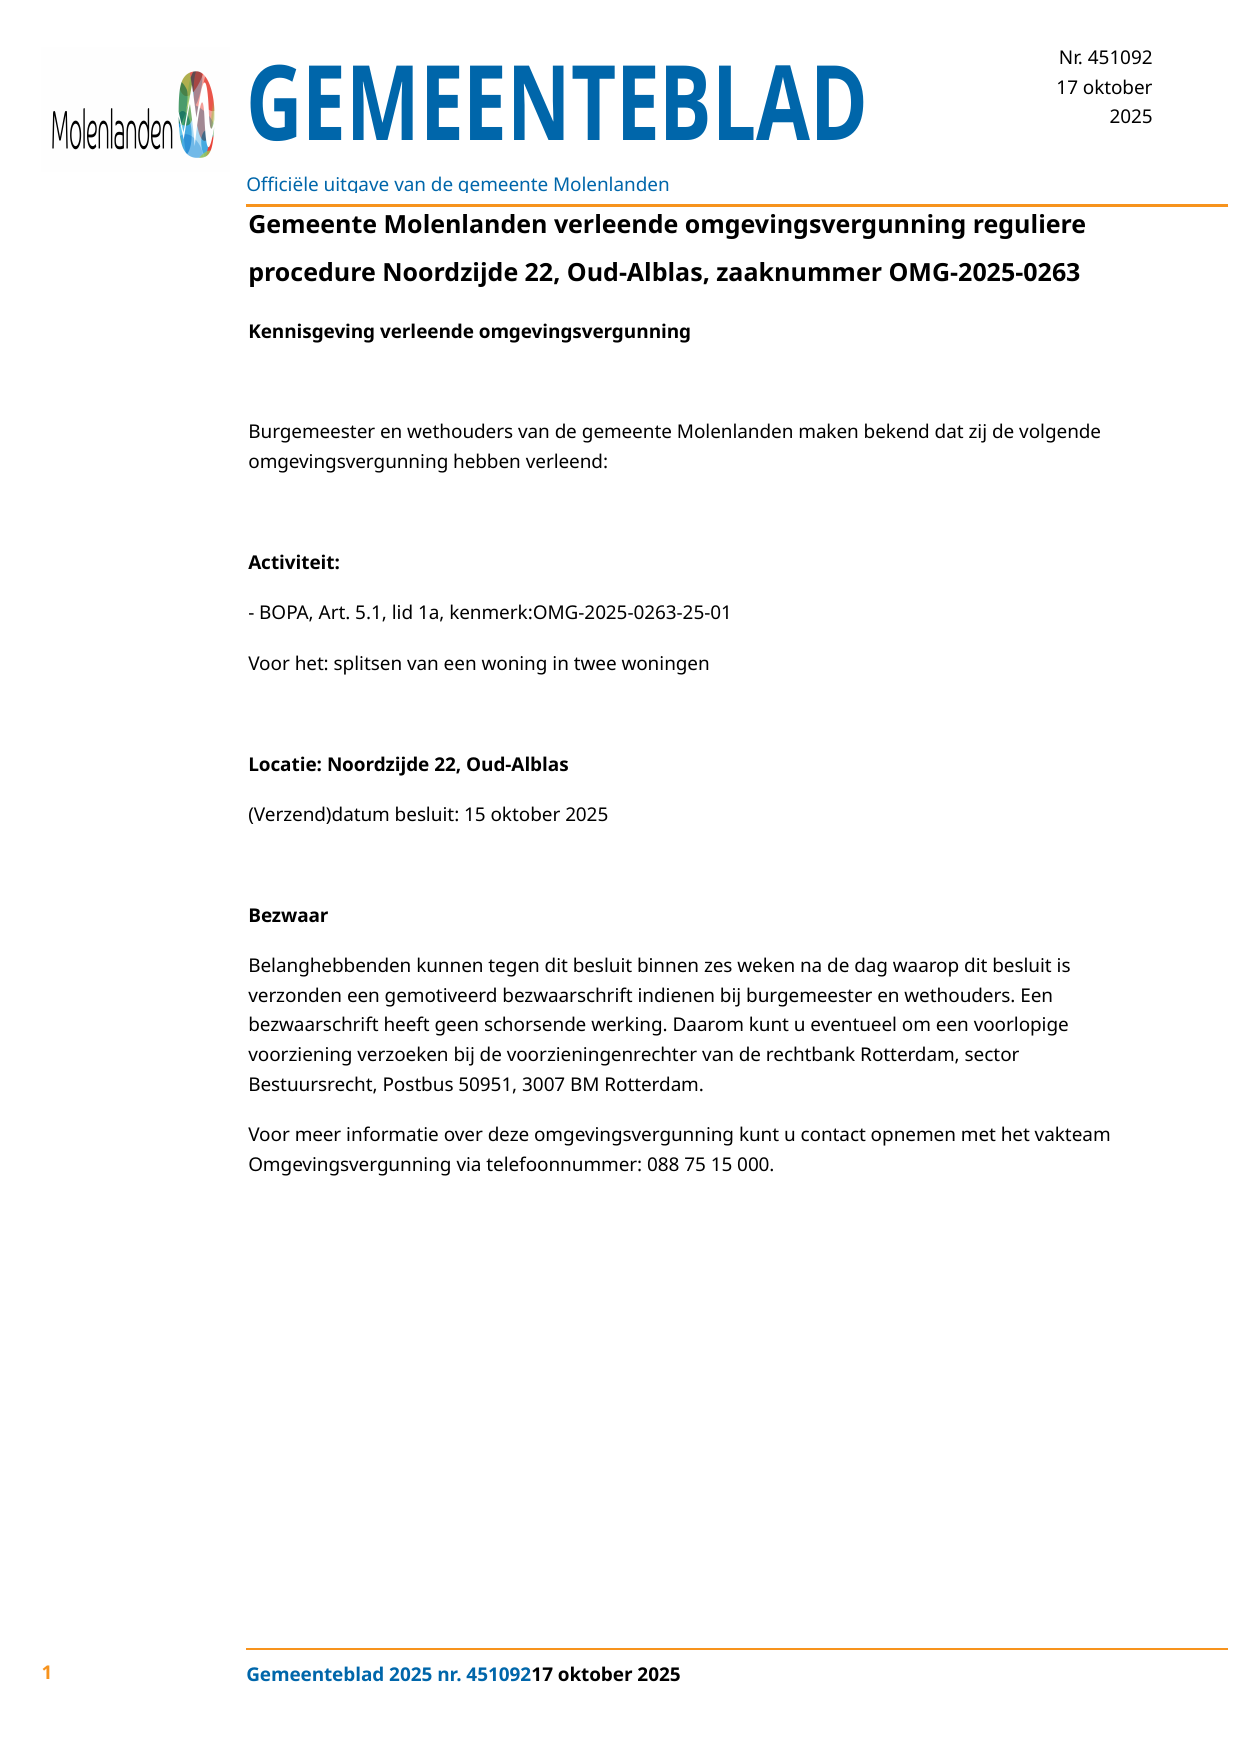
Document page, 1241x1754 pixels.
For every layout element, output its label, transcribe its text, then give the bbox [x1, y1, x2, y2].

text Activiteit: [248, 549, 1152, 575]
text - BOPA, Art. 5.1, lid 1a, kenmerk:OMG-2025-0263-25-01 [248, 599, 1152, 625]
text Burgemeester en wethouders van de gemeente Molenlanden maken bekend dat zij de volgende omgevingsvergunning hebben verleend: [248, 419, 1152, 474]
text Gemeente Molenlanden verleende omgevingsvergunning reguliere procedure Noordzijde 22, Oud-Alblas, zaaknummer OMG-2025-0263 [248, 207, 1152, 288]
text Kennisgeving verleende omgevingsvergunning [248, 318, 1152, 344]
text Bezwaar [248, 902, 1152, 928]
text Belanghebbenden kunnen tegen dit besluit binnen zes weken na de dag waarop dit besluit is verzonden een gemotiveerd bezwaarschrift indienen bij burgemeester en wethouders. Een bezwaarschrift heeft geen schorsende werking. Daarom kunt u eventueel om een voorlopige voorziening verzoeken bij de voorzieningenrechter van de rechtbank Rotterdam, sector Bestuursrecht, Postbus 50951, 3007 BM Rotterdam. [248, 952, 1152, 1097]
text (Verzend)datum besluit: 15 oktober 2025 [248, 801, 1152, 827]
text Locatie: Noordzijde 22, Oud-Alblas [248, 751, 1152, 777]
text Voor meer informatie over deze omgevingsvergunning kunt u contact opnemen met het vakteam Omgevingsvergunning via telefoonnummer: 088 75 15 000. [248, 1121, 1152, 1177]
text Voor het: splitsen van een woning in twee woningen [248, 650, 1152, 676]
picture [41, 47, 231, 172]
